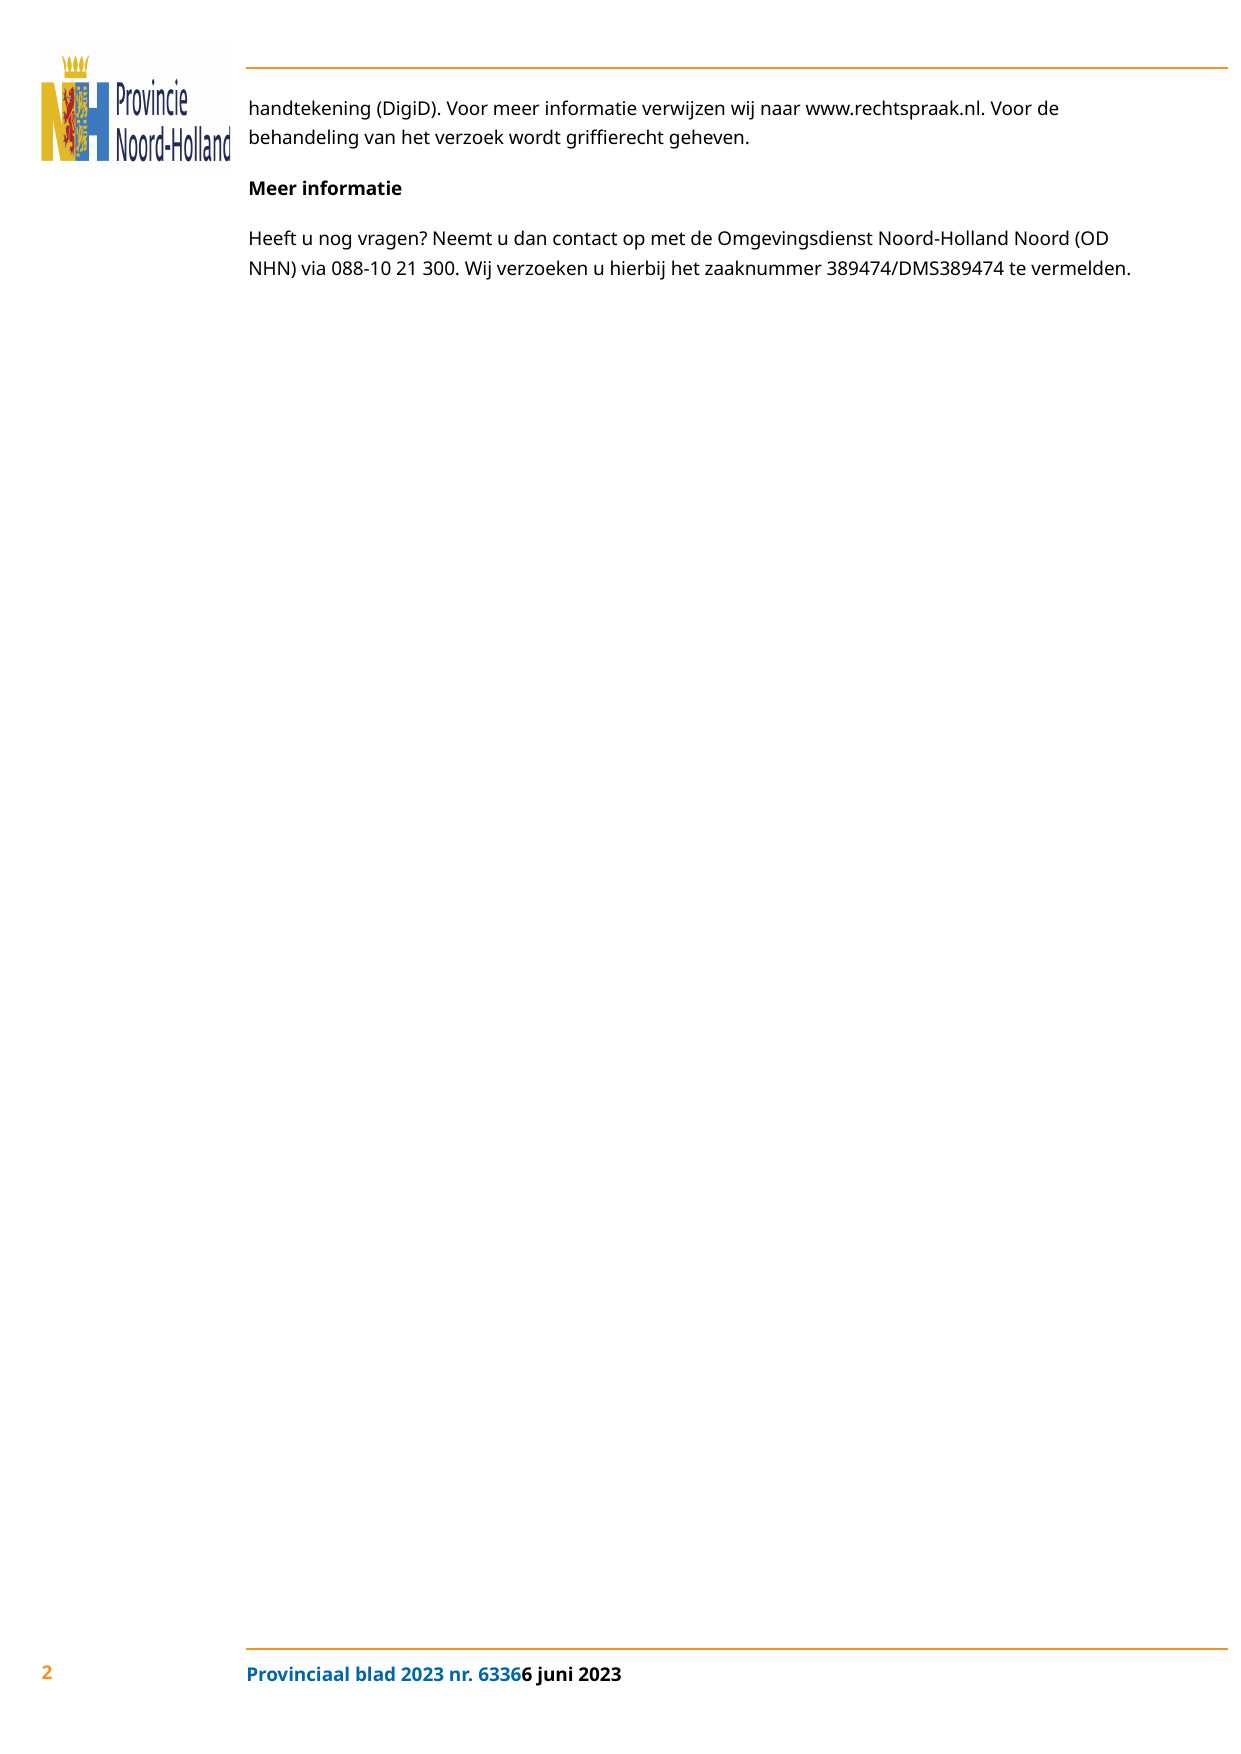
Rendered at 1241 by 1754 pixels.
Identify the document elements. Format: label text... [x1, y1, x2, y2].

text Meer informatie [248, 175, 1152, 201]
picture [41, 47, 231, 172]
text handtekening (DigiD). Voor meer informatie verwijzen wij naar www.rechtspraak.nl. Voor de behandeling van het verzoek wordt griffierecht geheven. [248, 95, 1152, 150]
text Heeft u nog vragen? Neemt u dan contact op met de Omgevingsdienst Noord-Holland Noord (OD NHN) via 088-10 21 300. Wij verzoeken u hierbij het zaaknummer 389474/DMS389474 te vermelden. [248, 225, 1152, 281]
